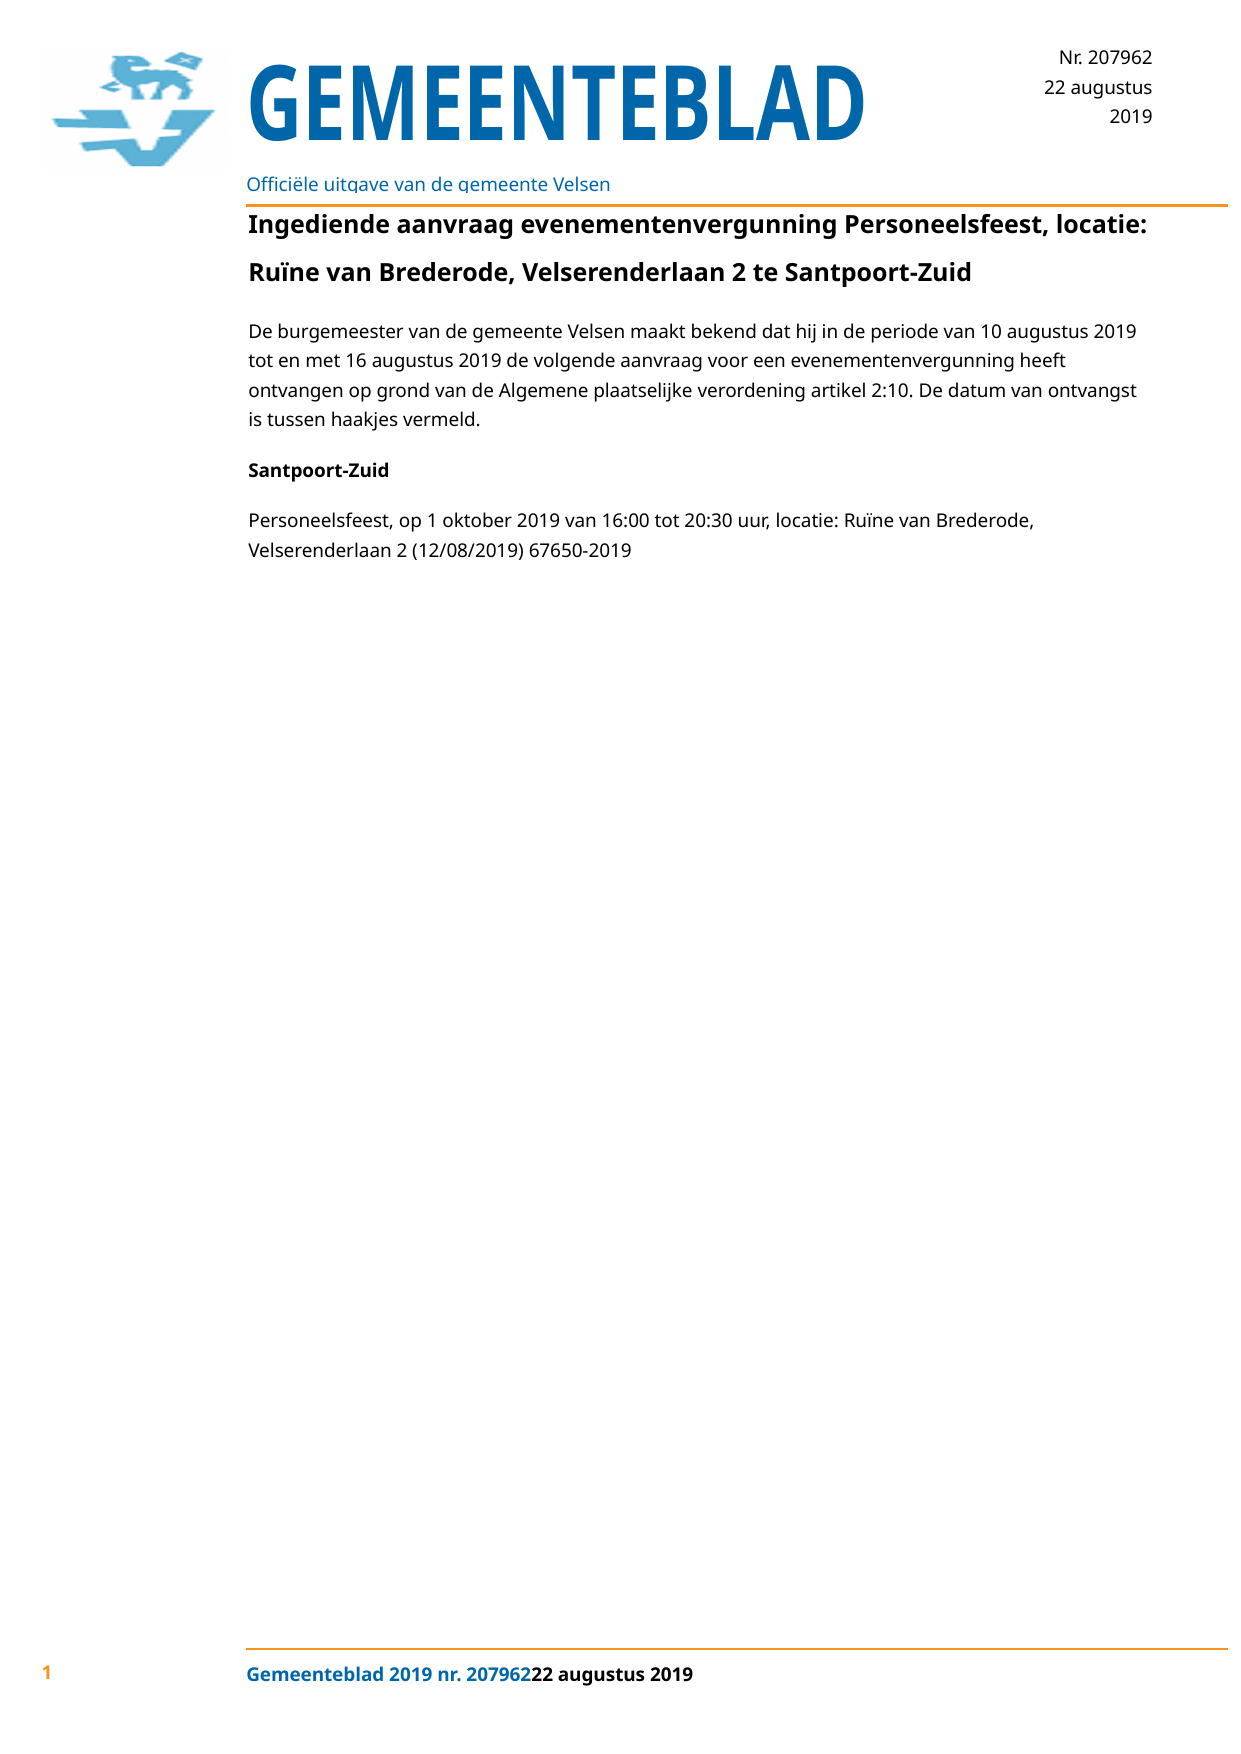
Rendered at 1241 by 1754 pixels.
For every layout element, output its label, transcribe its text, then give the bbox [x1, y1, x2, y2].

text Personeelsfeest, op 1 oktober 2019 van 16:00 tot 20:30 uur, locatie: Ruïne van Brederode, Velserenderlaan 2 (12/08/2019) 67650-2019 [248, 507, 1152, 563]
text De burgemeester van de gemeente Velsen maakt bekend dat hij in de periode van 10 augustus 2019 tot en met 16 augustus 2019 de volgende aanvraag voor een evenementenvergunning heeft ontvangen op grond van de Algemene plaatselijke verordening artikel 2:10. De datum van ontvangst is tussen haakjes vermeld. [248, 318, 1152, 432]
picture [41, 47, 231, 172]
text Santpoort-Zuid [248, 457, 1152, 483]
text Ingediende aanvraag evenementenvergunning Personeelsfeest, locatie: Ruïne van Brederode, Velserenderlaan 2 te Santpoort-Zuid [248, 207, 1152, 288]
